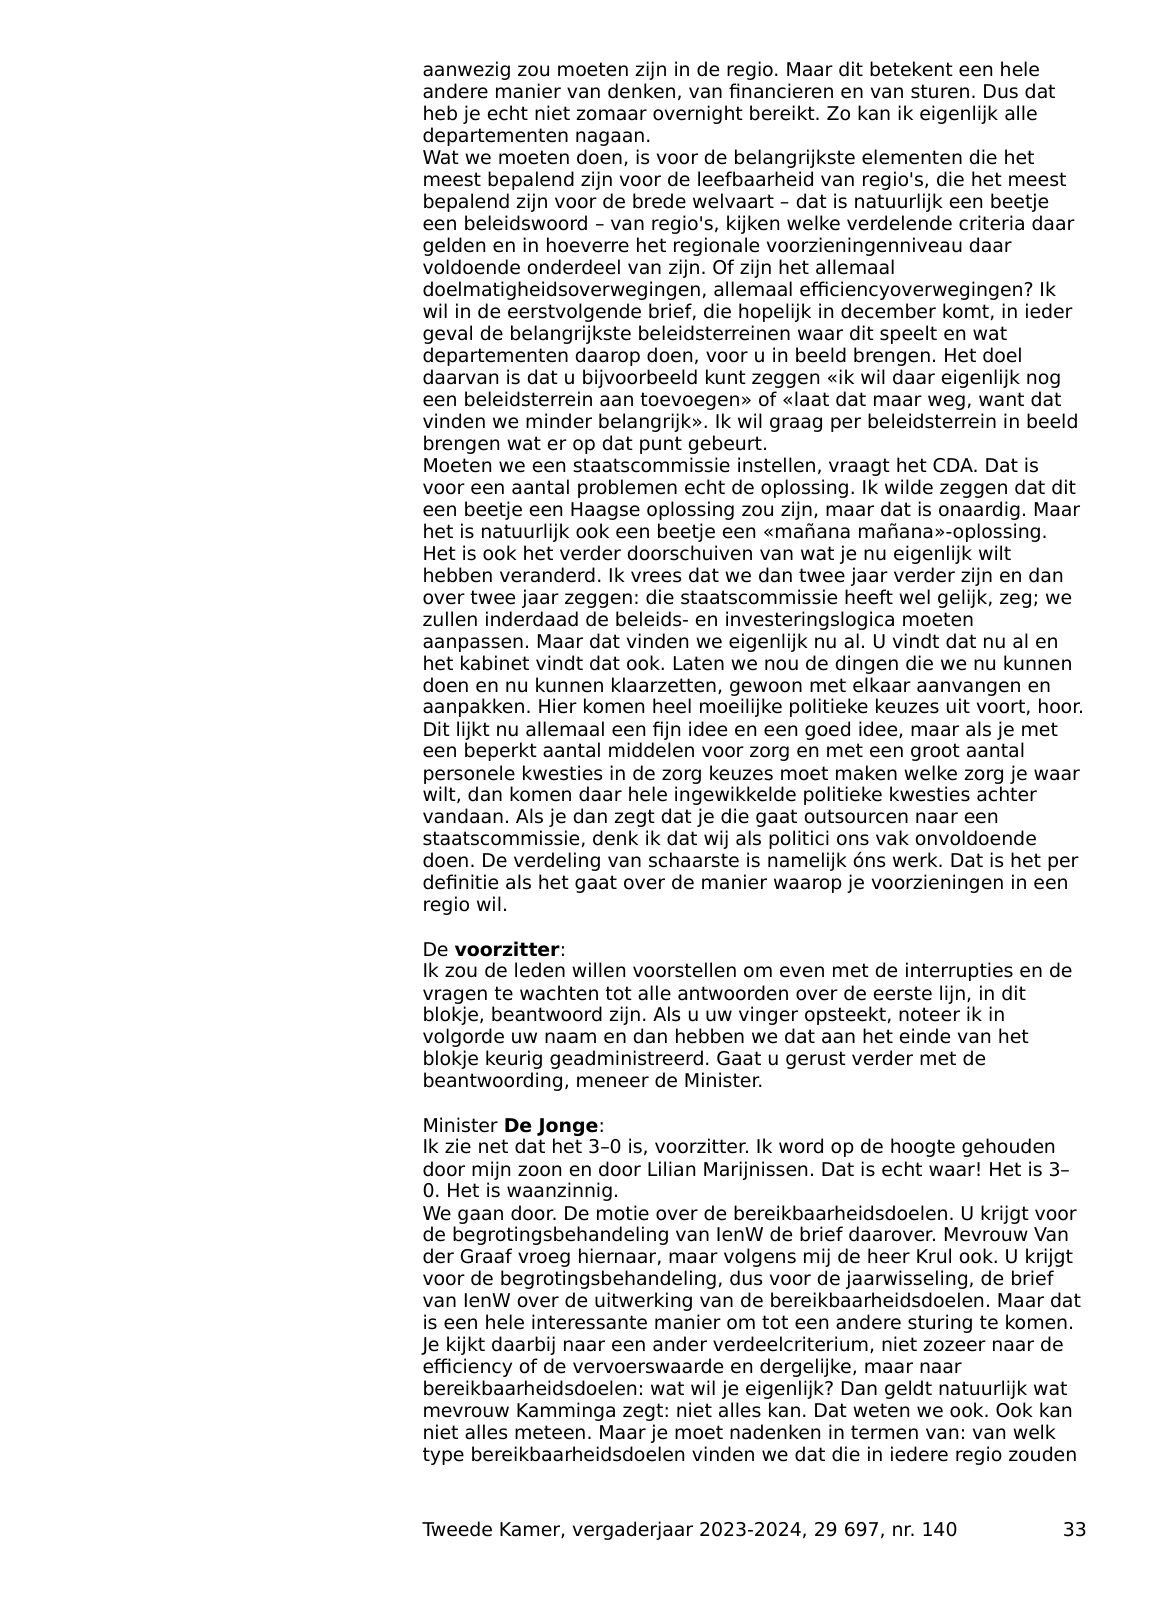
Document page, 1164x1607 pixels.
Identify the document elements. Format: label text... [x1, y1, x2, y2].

text Minister De Jonge: [422, 1114, 1087, 1136]
text Ik zou de leden willen voorstellen om even met de interrupties en de vragen te wachten tot alle antwoorden over de eerste lijn, in dit blokje, beantwoord zijn. Als u uw vinger opsteekt, noteer ik in volgorde uw naam en dan hebben we dat aan het einde van het blokje keurig geadministreerd. Gaat u gerust verder met de beantwoording, meneer de Minister. [422, 960, 1087, 1092]
text De voorzitter: [422, 938, 1087, 960]
text Ik zie net dat het 3–0 is, voorzitter. Ik word op de hoogte gehouden door mijn zoon en door Lilian Marijnissen. Dat is echt waar! Het is 3–0. Het is waanzinnig. [422, 1136, 1087, 1202]
text Wat we moeten doen, is voor de belangrijkste elementen die het meest bepalend zijn voor de leefbaarheid van regio's, die het meest bepalend zijn voor de brede welvaart – dat is natuurlijk een beetje een beleidswoord – van regio's, kijken welke verdelende criteria daar gelden en in hoeverre het regionale voorzieningenniveau daar voldoende onderdeel van zijn. Of zijn het allemaal doelmatigheidsoverwegingen, allemaal efficiencyoverwegingen? Ik wil in de eerstvolgende brief, die hopelijk in december komt, in ieder geval de belangrijkste beleidsterreinen waar dit speelt en wat departementen daarop doen, voor u in beeld brengen. Het doel daarvan is dat u bijvoorbeeld kunt zeggen «ik wil daar eigenlijk nog een beleidsterrein aan toevoegen» of «laat dat maar weg, want dat vinden we minder belangrijk». Ik wil graag per beleidsterrein in beeld brengen wat er op dat punt gebeurt. [422, 147, 1087, 455]
text aanwezig zou moeten zijn in de regio. Maar dit betekent een hele andere manier van denken, van financieren en van sturen. Dus dat heb je echt niet zomaar overnight bereikt. Zo kan ik eigenlijk alle departementen nagaan. [422, 59, 1087, 147]
text We gaan door. De motie over de bereikbaarheidsdoelen. U krijgt voor de begrotingsbehandeling van IenW de brief daarover. Mevrouw Van der Graaf vroeg hiernaar, maar volgens mij de heer Krul ook. U krijgt voor de begrotingsbehandeling, dus voor de jaarwisseling, de brief van IenW over de uitwerking van de bereikbaarheidsdoelen. Maar dat is een hele interessante manier om tot een andere sturing te komen. Je kijkt daarbij naar een ander verdeelcriterium, niet zozeer naar de efficiency of de vervoerswaarde en dergelijke, maar naar bereikbaarheidsdoelen: wat wil je eigenlijk? Dan geldt natuurlijk wat mevrouw Kamminga zegt: niet alles kan. Dat weten we ook. Ook kan niet alles meteen. Maar je moet nadenken in termen van: van welk type bereikbaarheidsdoelen vinden we dat die in iedere regio zouden [422, 1202, 1087, 1466]
text Moeten we een staatscommissie instellen, vraagt het CDA. Dat is voor een aantal problemen echt de oplossing. Ik wilde zeggen dat dit een beetje een Haagse oplossing zou zijn, maar dat is onaardig. Maar het is natuurlijk ook een beetje een «mañana mañana»-oplossing. Het is ook het verder doorschuiven van wat je nu eigenlijk wilt hebben veranderd. Ik vrees dat we dan twee jaar verder zijn en dan over twee jaar zeggen: die staatscommissie heeft wel gelijk, zeg; we zullen inderdaad de beleids- en investeringslogica moeten aanpassen. Maar dat vinden we eigenlijk nu al. U vindt dat nu al en het kabinet vindt dat ook. Laten we nou de dingen die we nu kunnen doen en nu kunnen klaarzetten, gewoon met elkaar aanvangen en aanpakken. Hier komen heel moeilijke politieke keuzes uit voort, hoor. Dit lijkt nu allemaal een fijn idee en een goed idee, maar als je met een beperkt aantal middelen voor zorg en met een groot aantal personele kwesties in de zorg keuzes moet maken welke zorg je waar wilt, dan komen daar hele ingewikkelde politieke kwesties achter vandaan. Als je dan zegt dat je die gaat outsourcen naar een staatscommissie, denk ik dat wij als politici ons vak onvoldoende doen. De verdeling van schaarste is namelijk óns werk. Dat is het per definitie als het gaat over de manier waarop je voorzieningen in een regio wil. [422, 455, 1087, 916]
